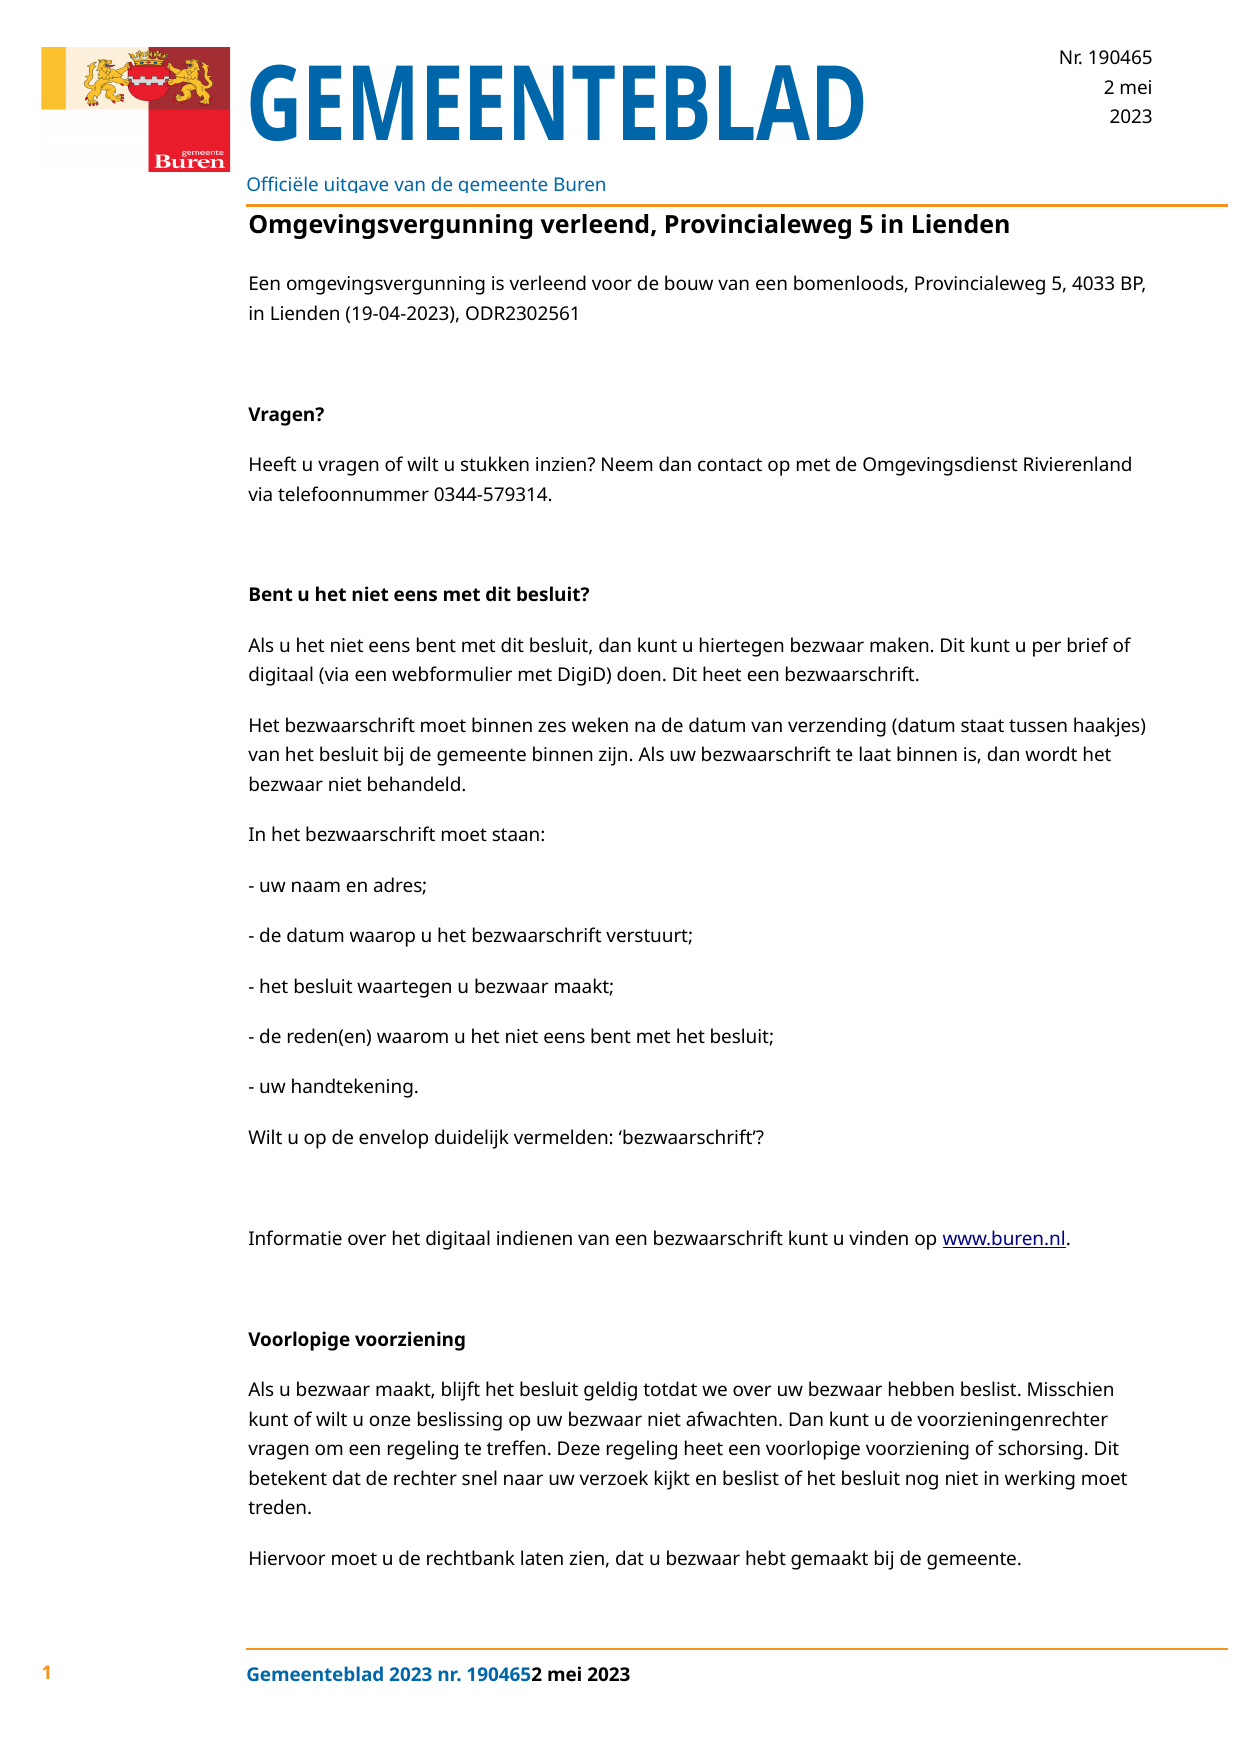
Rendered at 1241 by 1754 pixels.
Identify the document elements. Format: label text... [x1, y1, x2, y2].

text - de datum waarop u het bezwaarschrift verstuurt; [248, 922, 1152, 948]
text - de reden(en) waarom u het niet eens bent met het besluit; [248, 1023, 1152, 1049]
text - uw naam en adres; [248, 872, 1152, 898]
text Als u bezwaar maakt, blijft het besluit geldig totdat we over uw bezwaar hebben beslist. Misschien kunt of wilt u onze beslissing op uw bezwaar niet afwachten. Dan kunt u de voorzieningenrechter vragen om een regeling te treffen. Deze regeling heet een voorlopige voorziening of schorsing. Dit betekent dat de rechter snel naar uw verzoek kijkt en beslist of het besluit nog niet in werking moet treden. [248, 1376, 1152, 1520]
text Wilt u op de envelop duidelijk vermelden: ‘bezwaarschrift’? [248, 1124, 1152, 1150]
text Hiervoor moet u de rechtbank laten zien, dat u bezwaar hebt gemaakt bij de gemeente. [248, 1545, 1152, 1571]
text In het bezwaarschrift moet staan: [248, 822, 1152, 847]
text Bent u het niet eens met dit besluit? [248, 582, 1152, 607]
picture [41, 47, 231, 172]
text Een omgevingsvergunning is verleend voor de bouw van een bomenloods, Provincialeweg 5, 4033 BP, in Lienden (19-04-2023), ODR2302561 [248, 270, 1152, 326]
text Voorlopige voorziening [248, 1326, 1152, 1351]
text Omgevingsvergunning verleend, Provincialeweg 5 in Lienden [248, 207, 1152, 241]
text Heeft u vragen of wilt u stukken inzien? Neem dan contact op met de Omgevingsdienst Rivierenland via telefoonnummer 0344-579314. [248, 451, 1152, 506]
text Als u het niet eens bent met dit besluit, dan kunt u hiertegen bezwaar maken. Dit kunt u per brief of digitaal (via een webformulier met DigiD) doen. Dit heet een bezwaarschrift. [248, 632, 1152, 687]
text - het besluit waartegen u bezwaar maakt; [248, 973, 1152, 998]
text Het bezwaarschrift moet binnen zes weken na de datum van verzending (datum staat tussen haakjes) van het besluit bij de gemeente binnen zijn. Als uw bezwaarschrift te laat binnen is, dan wordt het bezwaar niet behandeld. [248, 712, 1152, 797]
text Informatie over het digitaal indienen van een bezwaarschrift kunt u vinden op www.buren.nl. [248, 1225, 1152, 1251]
text Vragen? [248, 401, 1152, 426]
text - uw handtekening. [248, 1074, 1152, 1099]
